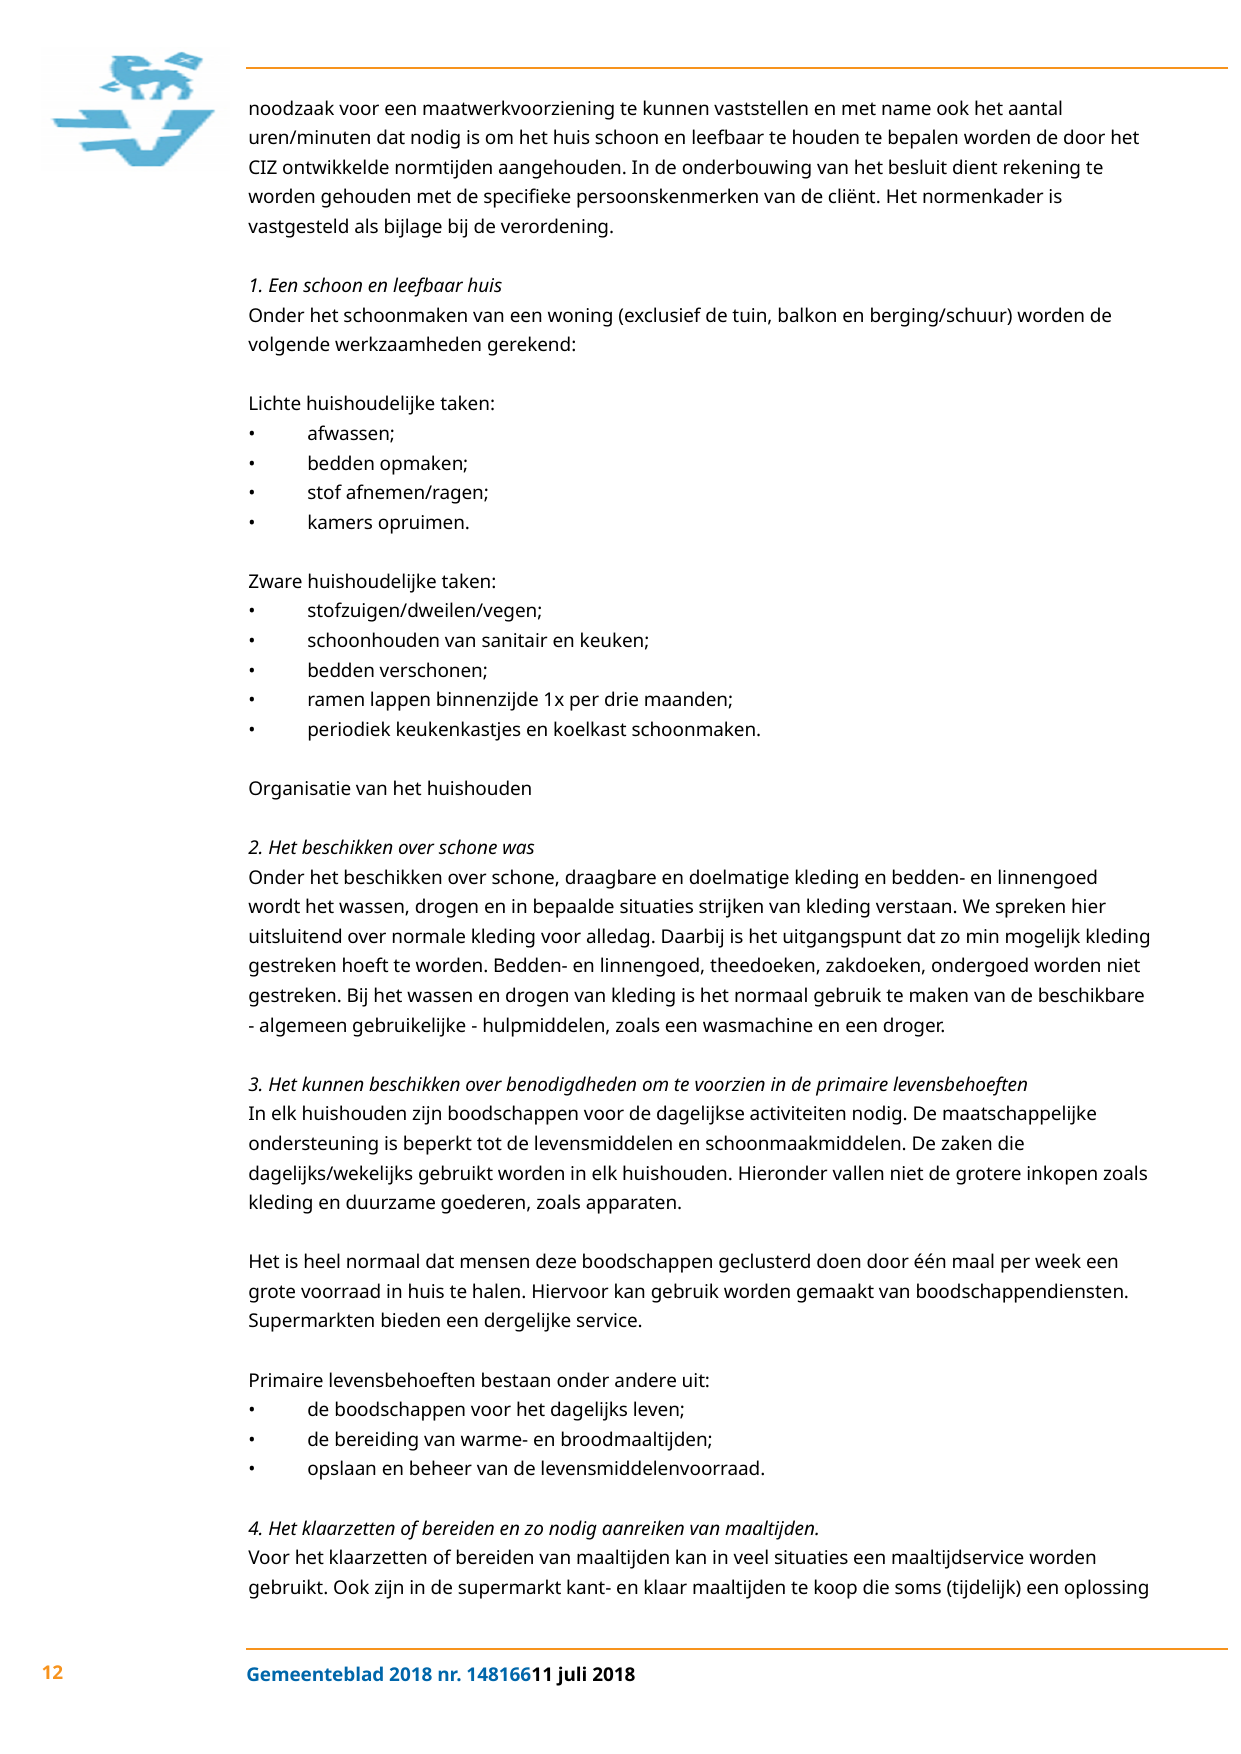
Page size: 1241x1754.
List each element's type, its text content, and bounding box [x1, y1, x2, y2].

list periodiek keukenkastjes en koelkast schoonmaken. [248, 716, 1152, 742]
list bedden verschonen; [248, 657, 1152, 683]
picture [41, 47, 231, 172]
text Primaire levensbehoeften bestaan onder andere uit: [248, 1367, 1152, 1393]
list afwassen; [248, 420, 1152, 446]
text Onder het beschikken over schone, draagbare en doelmatige kleding en bedden- en linnengoed wordt het wassen, drogen en in bepaalde situaties strijken van kleding verstaan. We spreken hier uitsluitend over normale kleding voor alledag. Daarbij is het uitgangspunt dat zo min mogelijk kleding gestreken hoeft te worden. Bedden- en linnengoed, theedoeken, zakdoeken, ondergoed worden niet gestreken. Bij het wassen en drogen van kleding is het normaal gebruik te maken van de beschikbare - algemeen gebruikelijke - hulpmiddelen, zoals een wasmachine en een droger. [248, 864, 1152, 1038]
text In elk huishouden zijn boodschappen voor de dagelijkse activiteiten nodig. De maatschappelijke ondersteuning is beperkt tot de levensmiddelen en schoonmaakmiddelen. De zaken die dagelijks/wekelijks gebruikt worden in elk huishouden. Hieronder vallen niet de grotere inkopen zoals kleding en duurzame goederen, zoals apparaten. [248, 1101, 1152, 1215]
list stofzuigen/dweilen/vegen; [248, 598, 1152, 623]
list stof afnemen/ragen; [248, 479, 1152, 505]
text noodzaak voor een maatwerkvoorziening te kunnen vaststellen en met name ook het aantal uren/minuten dat nodig is om het huis schoon en leefbaar te houden te bepalen worden de door het CIZ ontwikkelde normtijden aangehouden. In de onderbouwing van het besluit dient rekening te worden gehouden met de specifieke persoonskenmerken van de cliënt. Het normenkader is vastgesteld als bijlage bij de verordening. [248, 95, 1152, 239]
text Het is heel normaal dat mensen deze boodschappen geclusterd doen door één maal per week een grote voorraad in huis te halen. Hiervoor kan gebruik worden gemaakt van boodschappendiensten. Supermarkten bieden een dergelijke service. [248, 1248, 1152, 1333]
text Organisatie van het huishouden [248, 775, 1152, 801]
list kamers opruimen. [248, 509, 1152, 535]
text Onder het schoonmaken van een woning (exclusief de tuin, balkon en berging/schuur) worden de volgende werkzaamheden gerekend: [248, 302, 1152, 357]
text Lichte huishoudelijke taken: [248, 391, 1152, 416]
text Zware huishoudelijke taken: [248, 568, 1152, 594]
list opslaan en beheer van de levensmiddelenvoorraad. [248, 1456, 1152, 1481]
text 3. Het kunnen beschikken over benodigdheden om te voorzien in de primaire levensbehoeften [248, 1071, 1152, 1097]
text 2. Het beschikken over schone was [248, 834, 1152, 860]
text 4. Het klaarzetten of bereiden en zo nodig aanreiken van maaltijden. [248, 1515, 1152, 1541]
list de bereiding van warme- en broodmaaltijden; [248, 1426, 1152, 1452]
text 1. Een schoon en leefbaar huis [248, 272, 1152, 298]
text Voor het klaarzetten of bereiden van maaltijden kan in veel situaties een maaltijdservice worden gebruikt. Ook zijn in de supermarkt kant- en klaar maaltijden te koop die soms (tijdelijk) een oplossing [248, 1544, 1152, 1600]
list ramen lappen binnenzijde 1x per drie maanden; [248, 686, 1152, 712]
list schoonhouden van sanitair en keuken; [248, 627, 1152, 653]
list bedden opmaken; [248, 450, 1152, 476]
list de boodschappen voor het dagelijks leven; [248, 1396, 1152, 1422]
